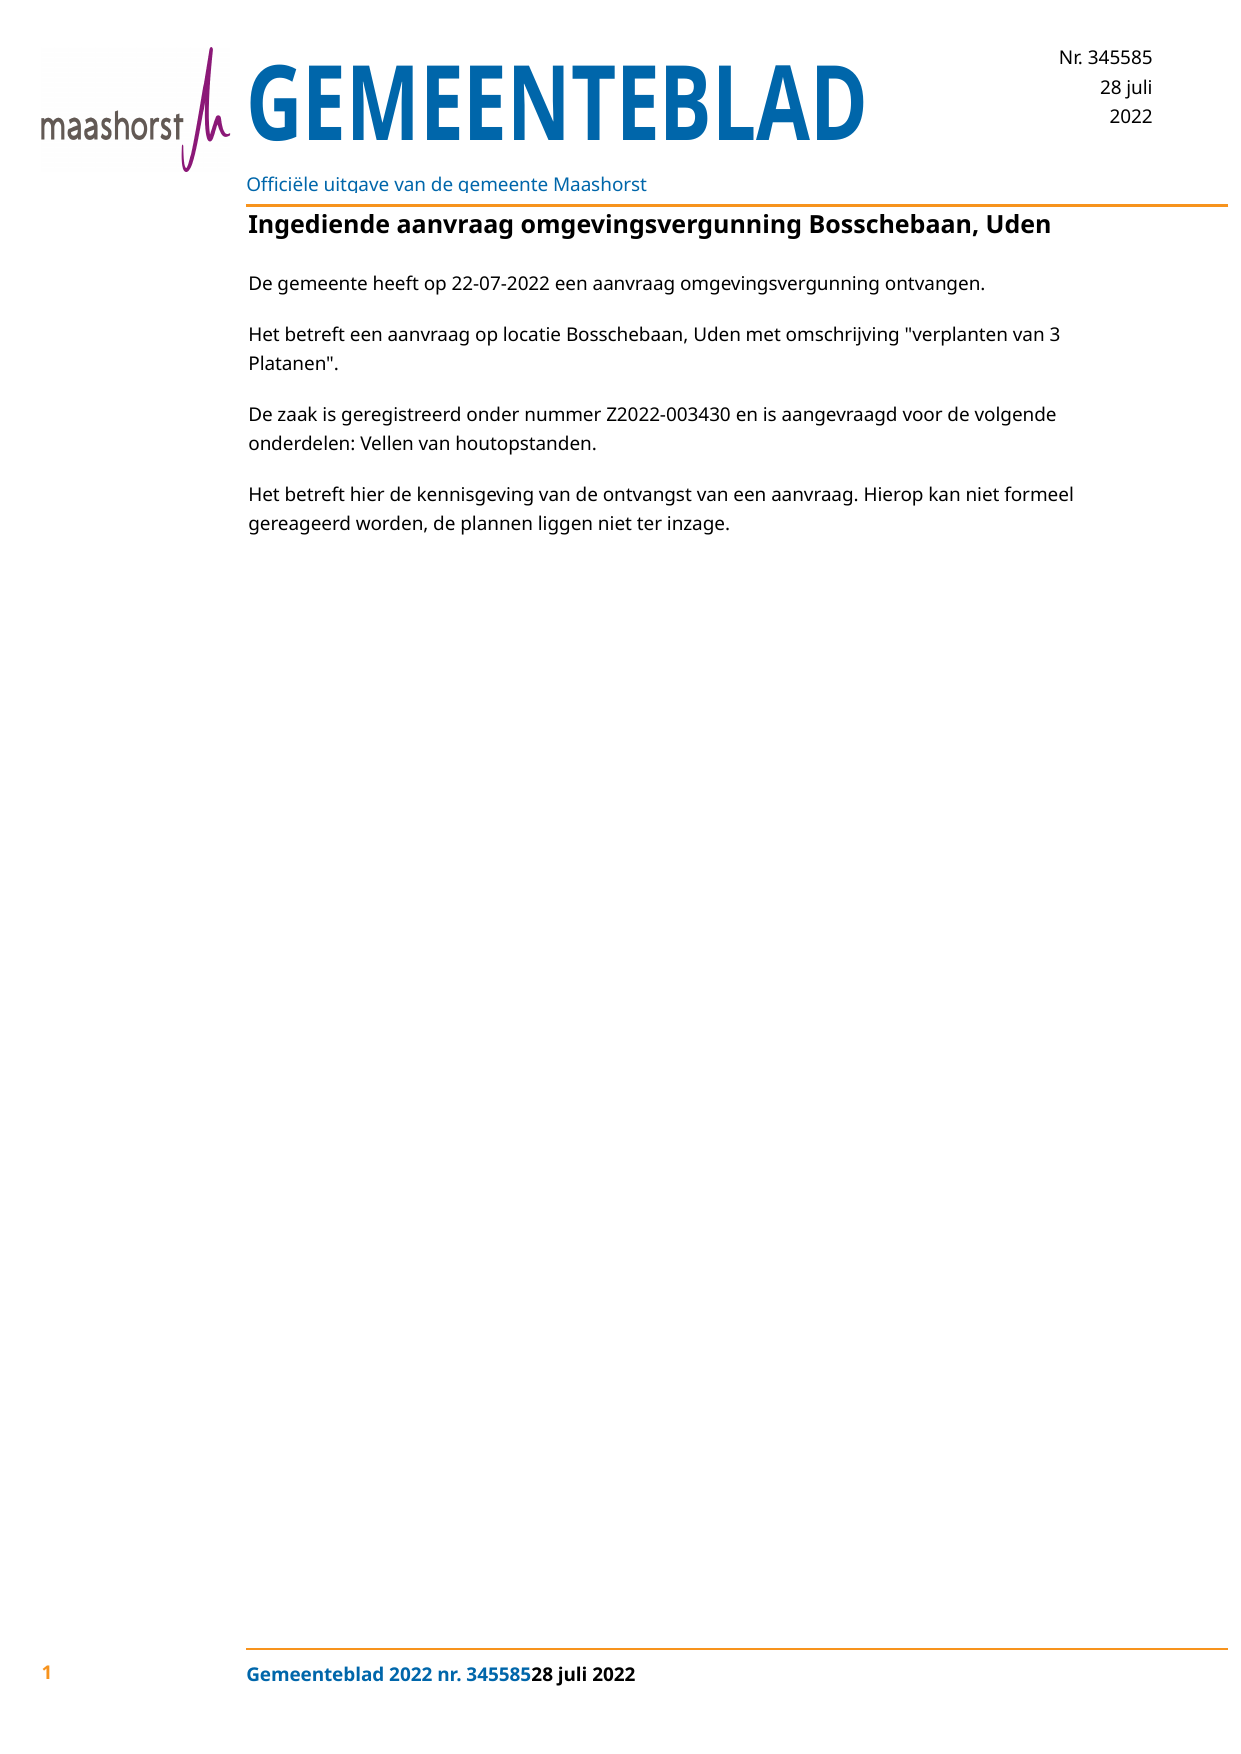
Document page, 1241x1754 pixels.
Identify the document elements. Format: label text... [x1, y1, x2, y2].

text Het betreft hier de kennisgeving van de ontvangst van een aanvraag. Hierop kan niet formeel gereageerd worden, de plannen liggen niet ter inzage. [248, 481, 1152, 536]
text Ingediende aanvraag omgevingsvergunning Bosschebaan, Uden [248, 207, 1152, 241]
text Het betreft een aanvraag op locatie Bosschebaan, Uden met omschrijving "verplanten van 3 Platanen". [248, 321, 1152, 376]
text De zaak is geregistreerd onder nummer Z2022-003430 en is aangevraagd voor de volgende onderdelen: Vellen van houtopstanden. [248, 401, 1152, 456]
text De gemeente heeft op 22-07-2022 een aanvraag omgevingsvergunning ontvangen. [248, 270, 1152, 296]
picture [41, 47, 231, 172]
